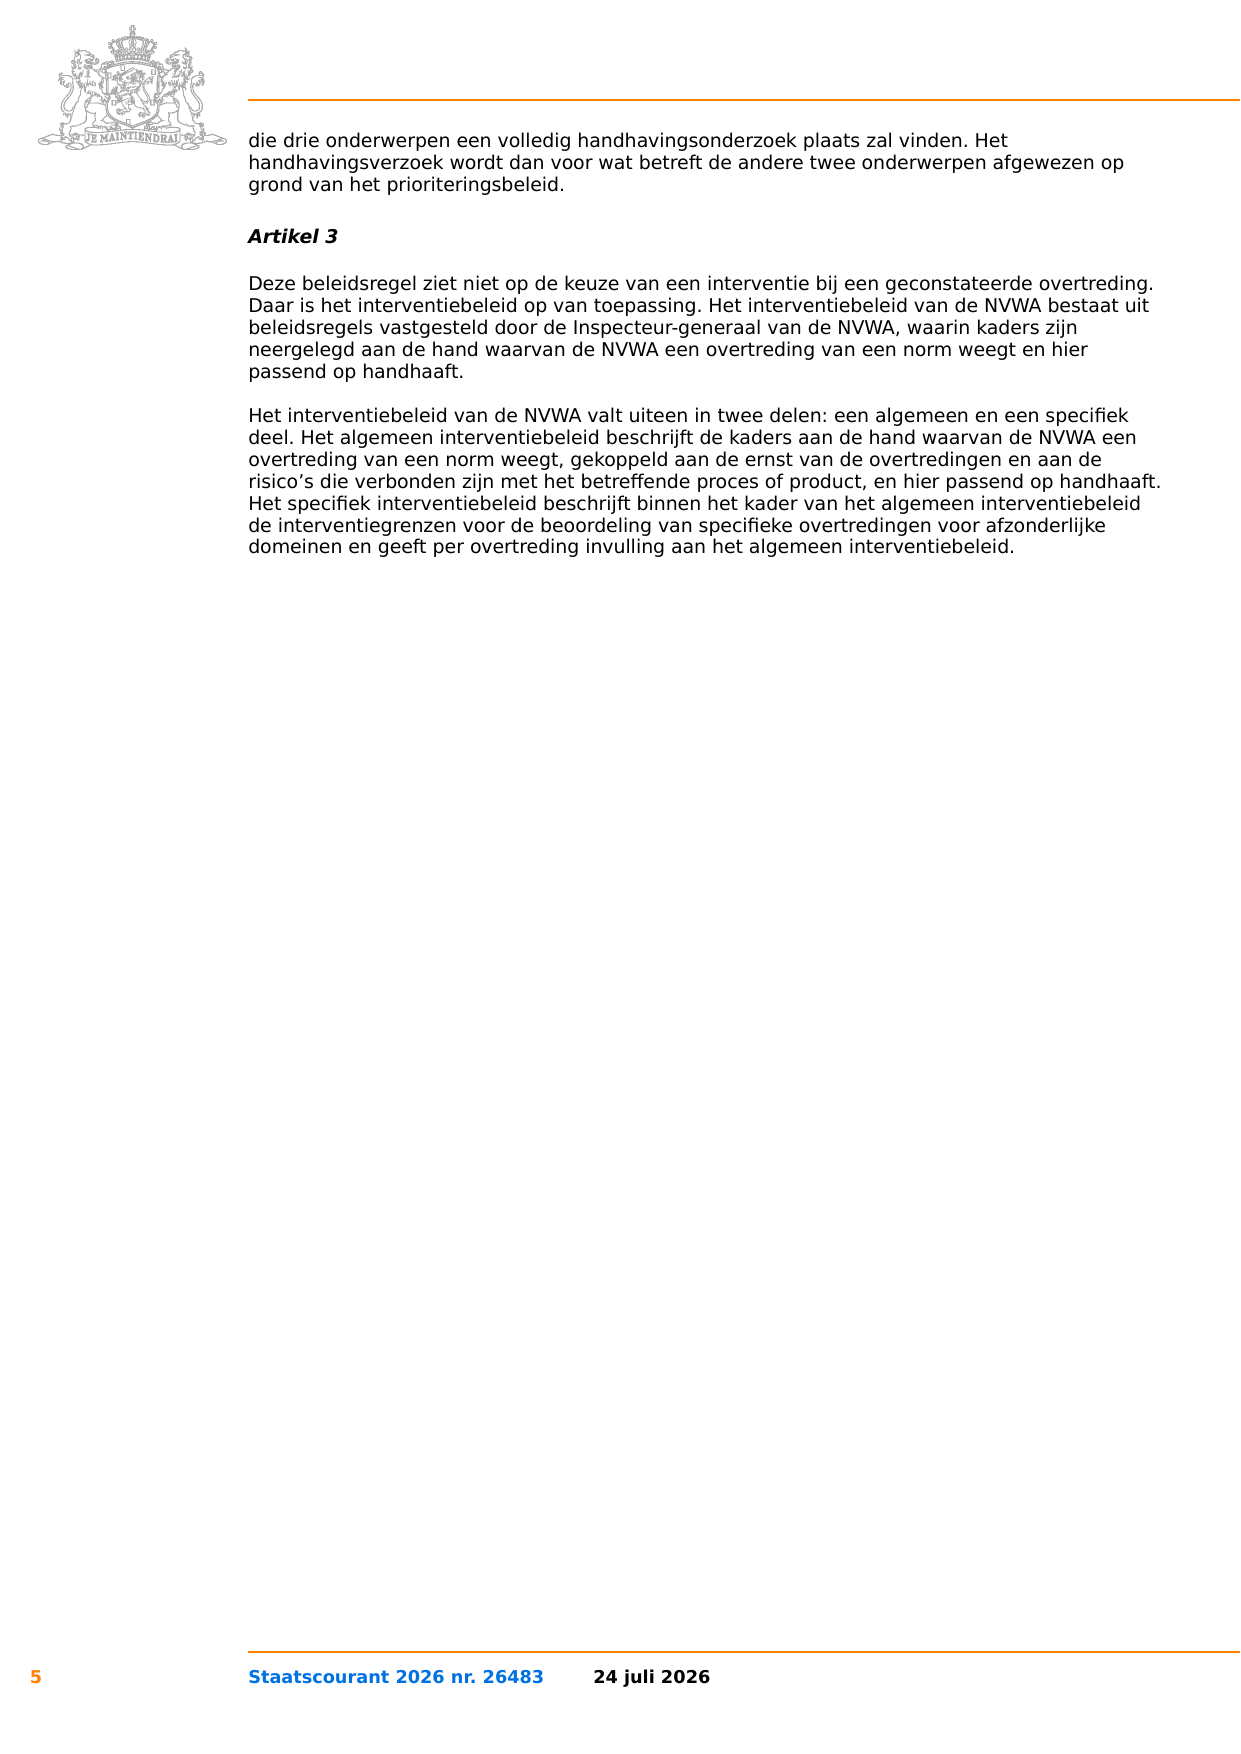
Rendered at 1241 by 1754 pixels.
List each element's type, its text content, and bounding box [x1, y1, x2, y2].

subtitle Artikel 3 [248, 226, 1163, 248]
text Deze beleidsregel ziet niet op de keuze van een interventie bij een geconstateerde overtreding. Daar is het interventiebeleid op van toepassing. Het interventiebeleid van de NVWA bestaat uit beleidsregels vastgesteld door de Inspecteur-generaal van de NVWA, waarin kaders zijn neergelegd aan de hand waarvan de NVWA een overtreding van een norm weegt en hier passend op handhaaft. [248, 273, 1163, 383]
text die drie onderwerpen een volledig handhavingsonderzoek plaats zal vinden. Het handhavingsverzoek wordt dan voor wat betreft de andere twee onderwerpen afgewezen op grond van het prioriteringsbeleid. [248, 130, 1163, 196]
text Het interventiebeleid van de NVWA valt uiteen in twee delen: een algemeen en een specifiek deel. Het algemeen interventiebeleid beschrijft de kaders aan de hand waarvan de NVWA een overtreding van een norm weegt, gekoppeld aan de ernst van de overtredingen en aan de risico’s die verbonden zijn met het betreffende proces of product, en hier passend op handhaaft. Het specifiek interventiebeleid beschrijft binnen het kader van het algemeen interventiebeleid de interventiegrenzen voor de beoordeling van specifieke overtredingen voor afzonderlijke domeinen en geeft per overtreding invulling aan het algemeen interventiebeleid. [248, 404, 1163, 558]
picture [38, 25, 227, 150]
